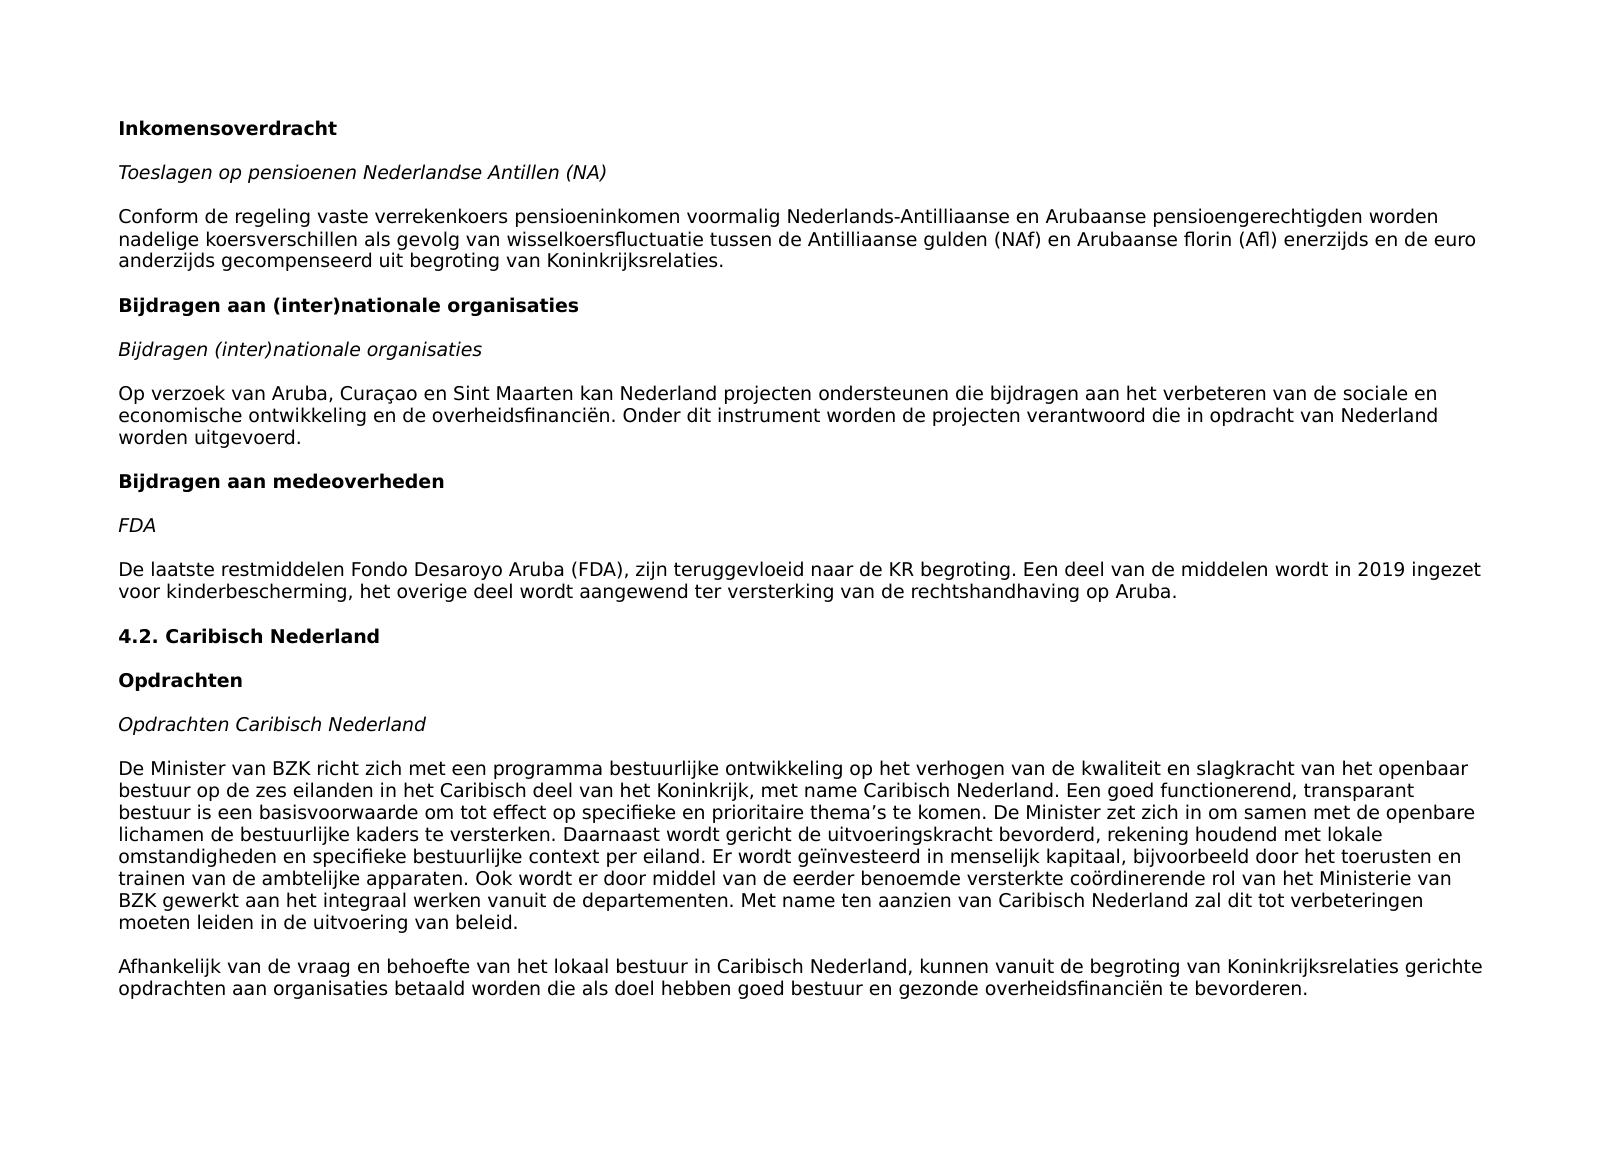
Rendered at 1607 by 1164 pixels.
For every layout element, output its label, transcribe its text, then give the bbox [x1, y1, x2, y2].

subtitle 4.2. Caribisch Nederland [118, 626, 1488, 647]
subtitle Bijdragen (inter)nationale organisaties [118, 339, 1488, 361]
subtitle Inkomensoverdracht [118, 118, 1488, 140]
text De laatste restmiddelen Fondo Desaroyo Aruba (FDA), zijn teruggevloeid naar de KR begroting. Een deel van de middelen wordt in 2019 ingezet voor kinderbescherming, het overige deel wordt aangewend ter versterking van de rechtshandhaving op Aruba. [118, 559, 1488, 603]
subtitle Toeslagen op pensioenen Nederlandse Antillen (NA) [118, 162, 1488, 184]
subtitle Bijdragen aan (inter)nationale organisaties [118, 294, 1488, 317]
text Op verzoek van Aruba, Curaçao en Sint Maarten kan Nederland projecten ondersteunen die bijdragen aan het verbeteren van de sociale en economische ontwikkeling en de overheidsfinanciën. Onder dit instrument worden de projecten verantwoord die in opdracht van Nederland worden uitgevoerd. [118, 383, 1488, 449]
subtitle Opdrachten Caribisch Nederland [118, 714, 1488, 736]
subtitle FDA [118, 515, 1488, 537]
text Conform de regeling vaste verrekenkoers pensioeninkomen voormalig Nederlands-Antilliaanse en Arubaanse pensioengerechtigden worden nadelige koersverschillen als gevolg van wisselkoersfluctuatie tussen de Antilliaanse gulden (NAf) en Arubaanse florin (Afl) enerzijds en de euro anderzijds gecompenseerd uit begroting van Koninkrijksrelaties. [118, 206, 1488, 272]
text De Minister van BZK richt zich met een programma bestuurlijke ontwikkeling op het verhogen van de kwaliteit en slagkracht van het openbaar bestuur op de zes eilanden in het Caribisch deel van het Koninkrijk, met name Caribisch Nederland. Een goed functionerend, transparant bestuur is een basisvoorwaarde om tot effect op specifieke en prioritaire thema’s te komen. De Minister zet zich in om samen met de openbare lichamen de bestuurlijke kaders te versterken. Daarnaast wordt gericht de uitvoeringskracht bevorderd, rekening houdend met lokale omstandigheden en specifieke bestuurlijke context per eiland. Er wordt geïnvesteerd in menselijk kapitaal, bijvoorbeeld door het toerusten en trainen van de ambtelijke apparaten. Ook wordt er door middel van de eerder benoemde versterkte coördinerende rol van het Ministerie van BZK gewerkt aan het integraal werken vanuit de departementen. Met name ten aanzien van Caribisch Nederland zal dit tot verbeteringen moeten leiden in de uitvoering van beleid. [118, 758, 1488, 934]
subtitle Bijdragen aan medeoverheden [118, 471, 1488, 493]
subtitle Opdrachten [118, 670, 1488, 692]
text Afhankelijk van de vraag en behoefte van het lokaal bestuur in Caribisch Nederland, kunnen vanuit de begroting van Koninkrijksrelaties gerichte opdrachten aan organisaties betaald worden die als doel hebben goed bestuur en gezonde overheidsfinanciën te bevorderen. [118, 956, 1488, 1000]
